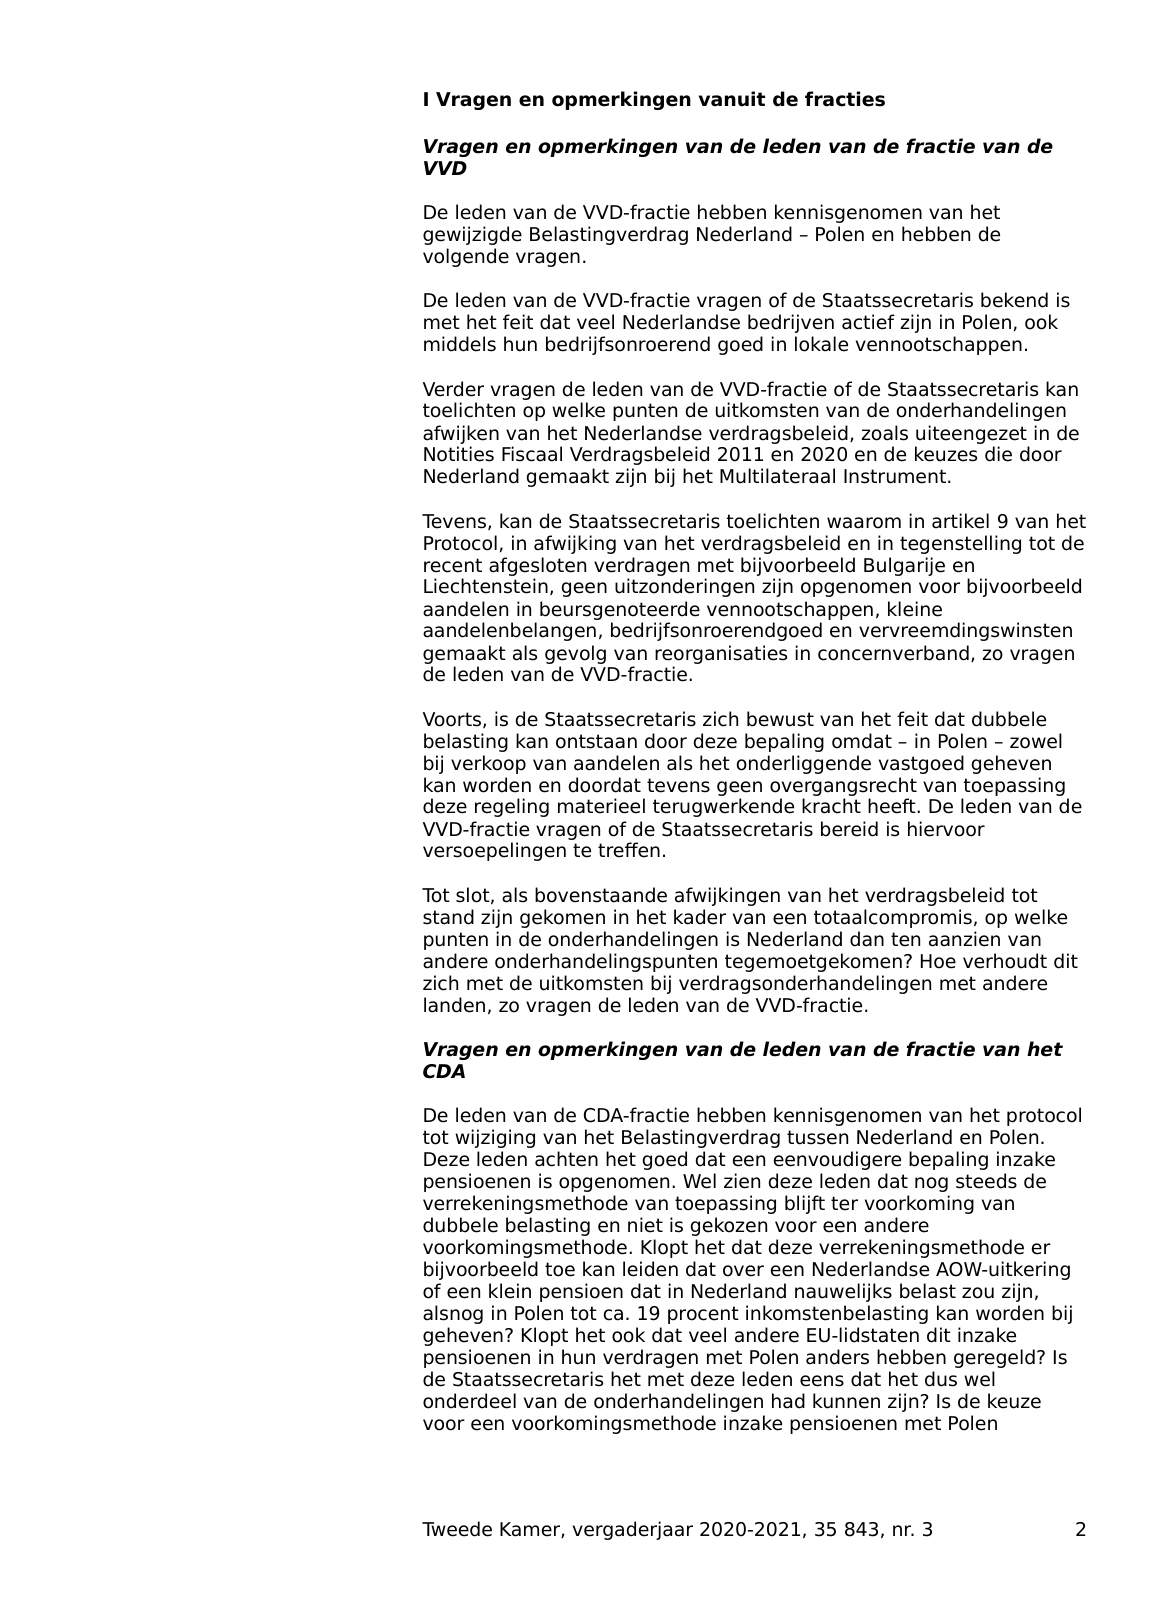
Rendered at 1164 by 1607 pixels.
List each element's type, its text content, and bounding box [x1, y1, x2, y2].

subtitle Vragen en opmerkingen van de leden van de fractie van het CDA [422, 1039, 1087, 1083]
subtitle I Vragen en opmerkingen vanuit de fracties [422, 89, 1087, 111]
text De leden van de CDA-fractie hebben kennisgenomen van het protocol tot wijziging van het Belastingverdrag tussen Nederland en Polen. Deze leden achten het goed dat een eenvoudigere bepaling inzake pensioenen is opgenomen. Wel zien deze leden dat nog steeds de verrekeningsmethode van toepassing blijft ter voorkoming van dubbele belasting en niet is gekozen voor een andere voorkomingsmethode. Klopt het dat deze verrekeningsmethode er bijvoorbeeld toe kan leiden dat over een Nederlandse AOW-uitkering of een klein pensioen dat in Nederland nauwelijks belast zou zijn, alsnog in Polen tot ca. 19 procent inkomstenbelasting kan worden bij geheven? Klopt het ook dat veel andere EU-lidstaten dit inzake pensioenen in hun verdragen met Polen anders hebben geregeld? Is de Staatssecretaris het met deze leden eens dat het dus wel onderdeel van de onderhandelingen had kunnen zijn? Is de keuze voor een voorkomingsmethode inzake pensioenen met Polen [422, 1105, 1087, 1434]
text Verder vragen de leden van de VVD-fractie of de Staatssecretaris kan toelichten op welke punten de uitkomsten van de onderhandelingen afwijken van het Nederlandse verdragsbeleid, zoals uiteengezet in de Notities Fiscaal Verdragsbeleid 2011 en 2020 en de keuzes die door Nederland gemaakt zijn bij het Multilateraal Instrument. [422, 378, 1087, 488]
text Voorts, is de Staatssecretaris zich bewust van het feit dat dubbele belasting kan ontstaan door deze bepaling omdat – in Polen – zowel bij verkoop van aandelen als het onderliggende vastgoed geheven kan worden en doordat tevens geen overgangsrecht van toepassing deze regeling materieel terugwerkende kracht heeft. De leden van de VVD-fractie vragen of de Staatssecretaris bereid is hiervoor versoepelingen te treffen. [422, 708, 1087, 862]
subtitle Vragen en opmerkingen van de leden van de fractie van de VVD [422, 136, 1087, 180]
text Tot slot, als bovenstaande afwijkingen van het verdragsbeleid tot stand zijn gekomen in het kader van een totaalcompromis, op welke punten in de onderhandelingen is Nederland dan ten aanzien van andere onderhandelingspunten tegemoetgekomen? Hoe verhoudt dit zich met de uitkomsten bij verdragsonderhandelingen met andere landen, zo vragen de leden van de VVD-fractie. [422, 884, 1087, 1016]
text De leden van de VVD-fractie hebben kennisgenomen van het gewijzigde Belastingverdrag Nederland – Polen en hebben de volgende vragen. [422, 202, 1087, 268]
text De leden van de VVD-fractie vragen of de Staatssecretaris bekend is met het feit dat veel Nederlandse bedrijven actief zijn in Polen, ook middels hun bedrijfsonroerend goed in lokale vennootschappen. [422, 290, 1087, 356]
text Tevens, kan de Staatssecretaris toelichten waarom in artikel 9 van het Protocol, in afwijking van het verdragsbeleid en in tegenstelling tot de recent afgesloten verdragen met bijvoorbeeld Bulgarije en Liechtenstein, geen uitzonderingen zijn opgenomen voor bijvoorbeeld aandelen in beursgenoteerde vennootschappen, kleine aandelenbelangen, bedrijfsonroerendgoed en vervreemdingswinsten gemaakt als gevolg van reorganisaties in concernverband, zo vragen de leden van de VVD-fractie. [422, 511, 1087, 686]
